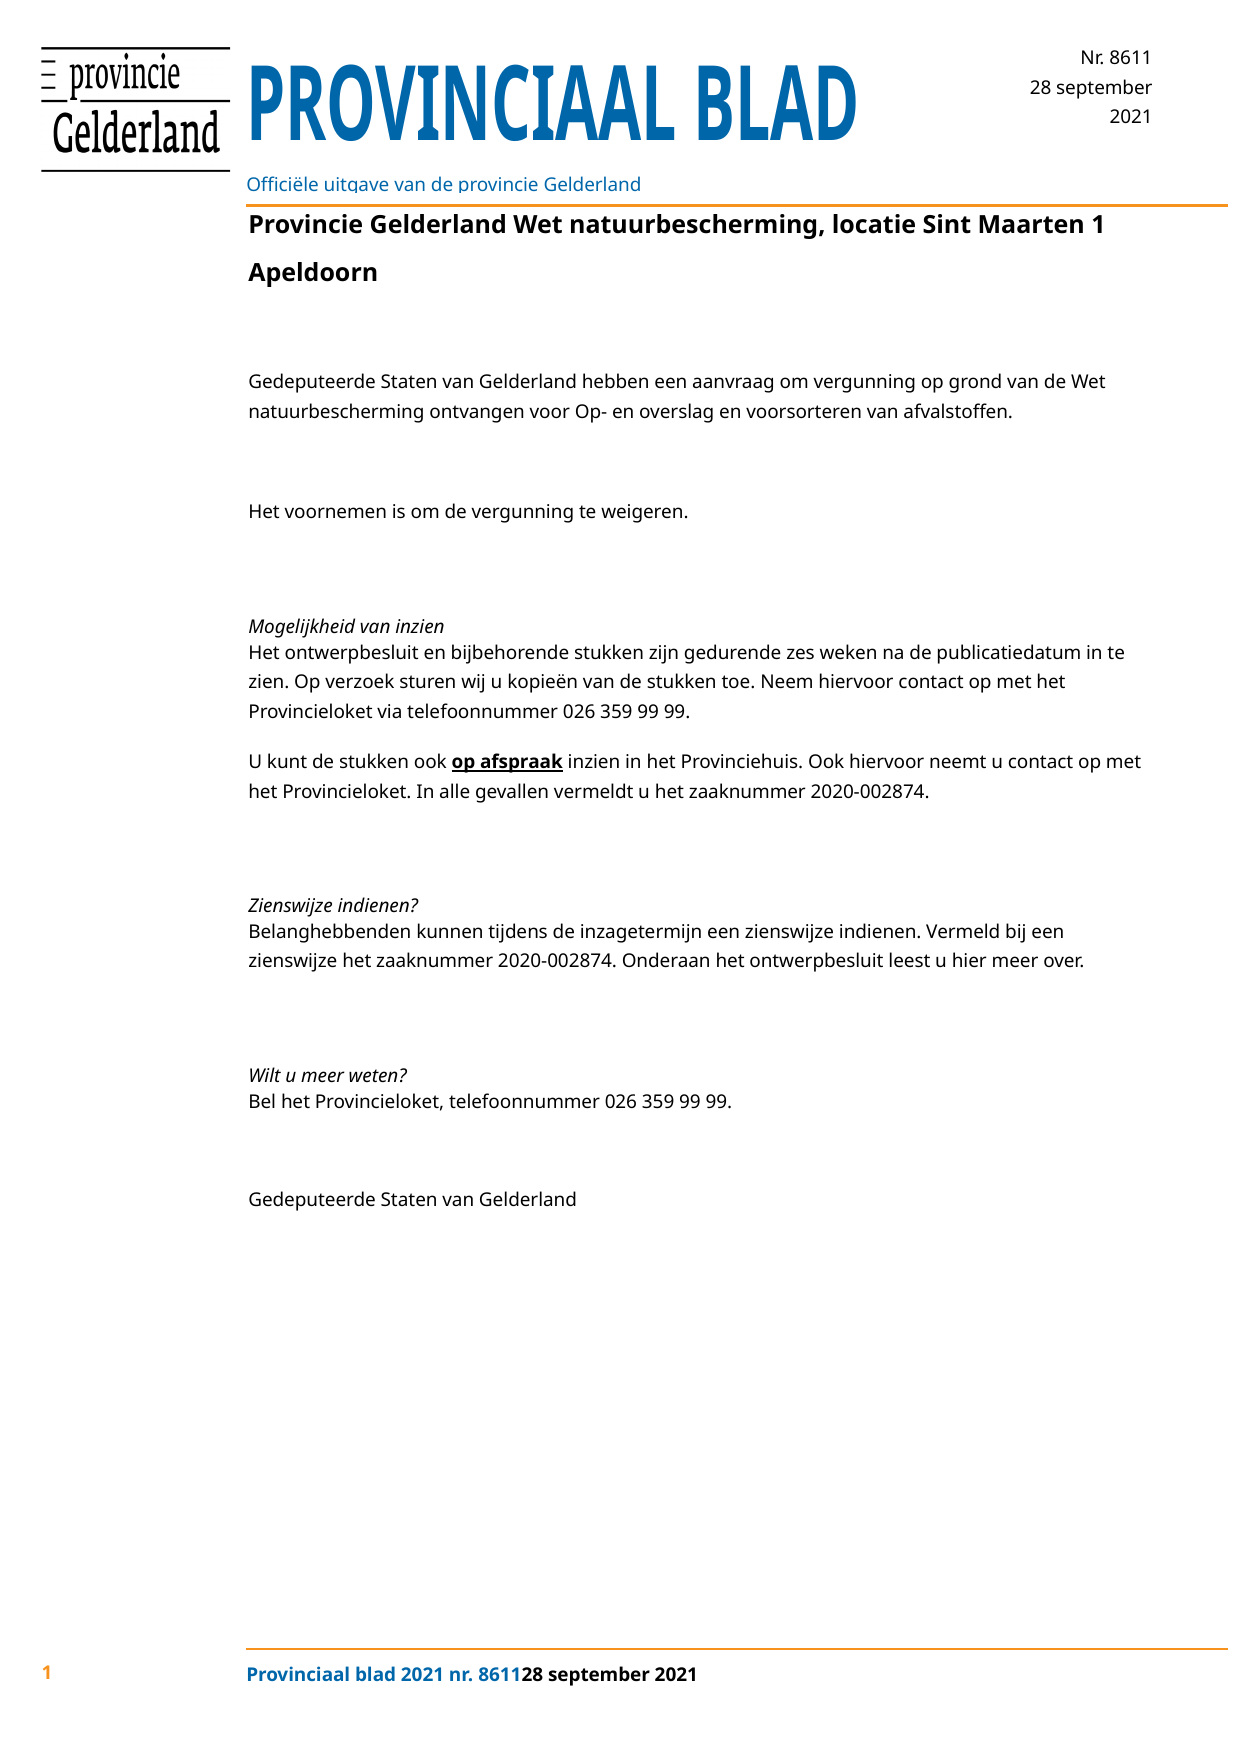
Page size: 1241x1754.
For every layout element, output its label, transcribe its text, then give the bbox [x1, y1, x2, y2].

text Mogelijkheid van inzien [248, 613, 1152, 639]
text U kunt de stukken ook op afspraak inzien in het Provinciehuis. Ook hiervoor neemt u contact op met het Provincieloket. In alle gevallen vermeldt u het zaaknummer 2020-002874. [248, 748, 1152, 804]
picture [41, 47, 231, 172]
text Het ontwerpbesluit en bijbehorende stukken zijn gedurende zes weken na de publicatiedatum in te zien. Op verzoek sturen wij u kopieën van de stukken toe. Neem hiervoor contact op met het Provincieloket via telefoonnummer 026 359 99 99. [248, 639, 1152, 724]
text Gedeputeerde Staten van Gelderland hebben een aanvraag om vergunning op grond van de Wet natuurbescherming ontvangen voor Op- en overslag en voorsorteren van afvalstoffen. [248, 368, 1152, 424]
text Bel het Provincieloket, telefoonnummer 026 359 99 99. [248, 1088, 1152, 1113]
text Het voornemen is om de vergunning te weigeren. [248, 499, 1152, 524]
text Wilt u meer weten? [248, 1062, 1152, 1088]
text Zienswijze indienen? [248, 892, 1152, 918]
text Provincie Gelderland Wet natuurbescherming, locatie Sint Maarten 1 Apeldoorn [248, 207, 1152, 288]
text Belanghebbenden kunnen tijdens de inzagetermijn een zienswijze indienen. Vermeld bij een zienswijze het zaaknummer 2020-002874. Onderaan het ontwerpbesluit leest u hier meer over. [248, 918, 1152, 973]
text Gedeputeerde Staten van Gelderland [248, 1186, 1152, 1212]
